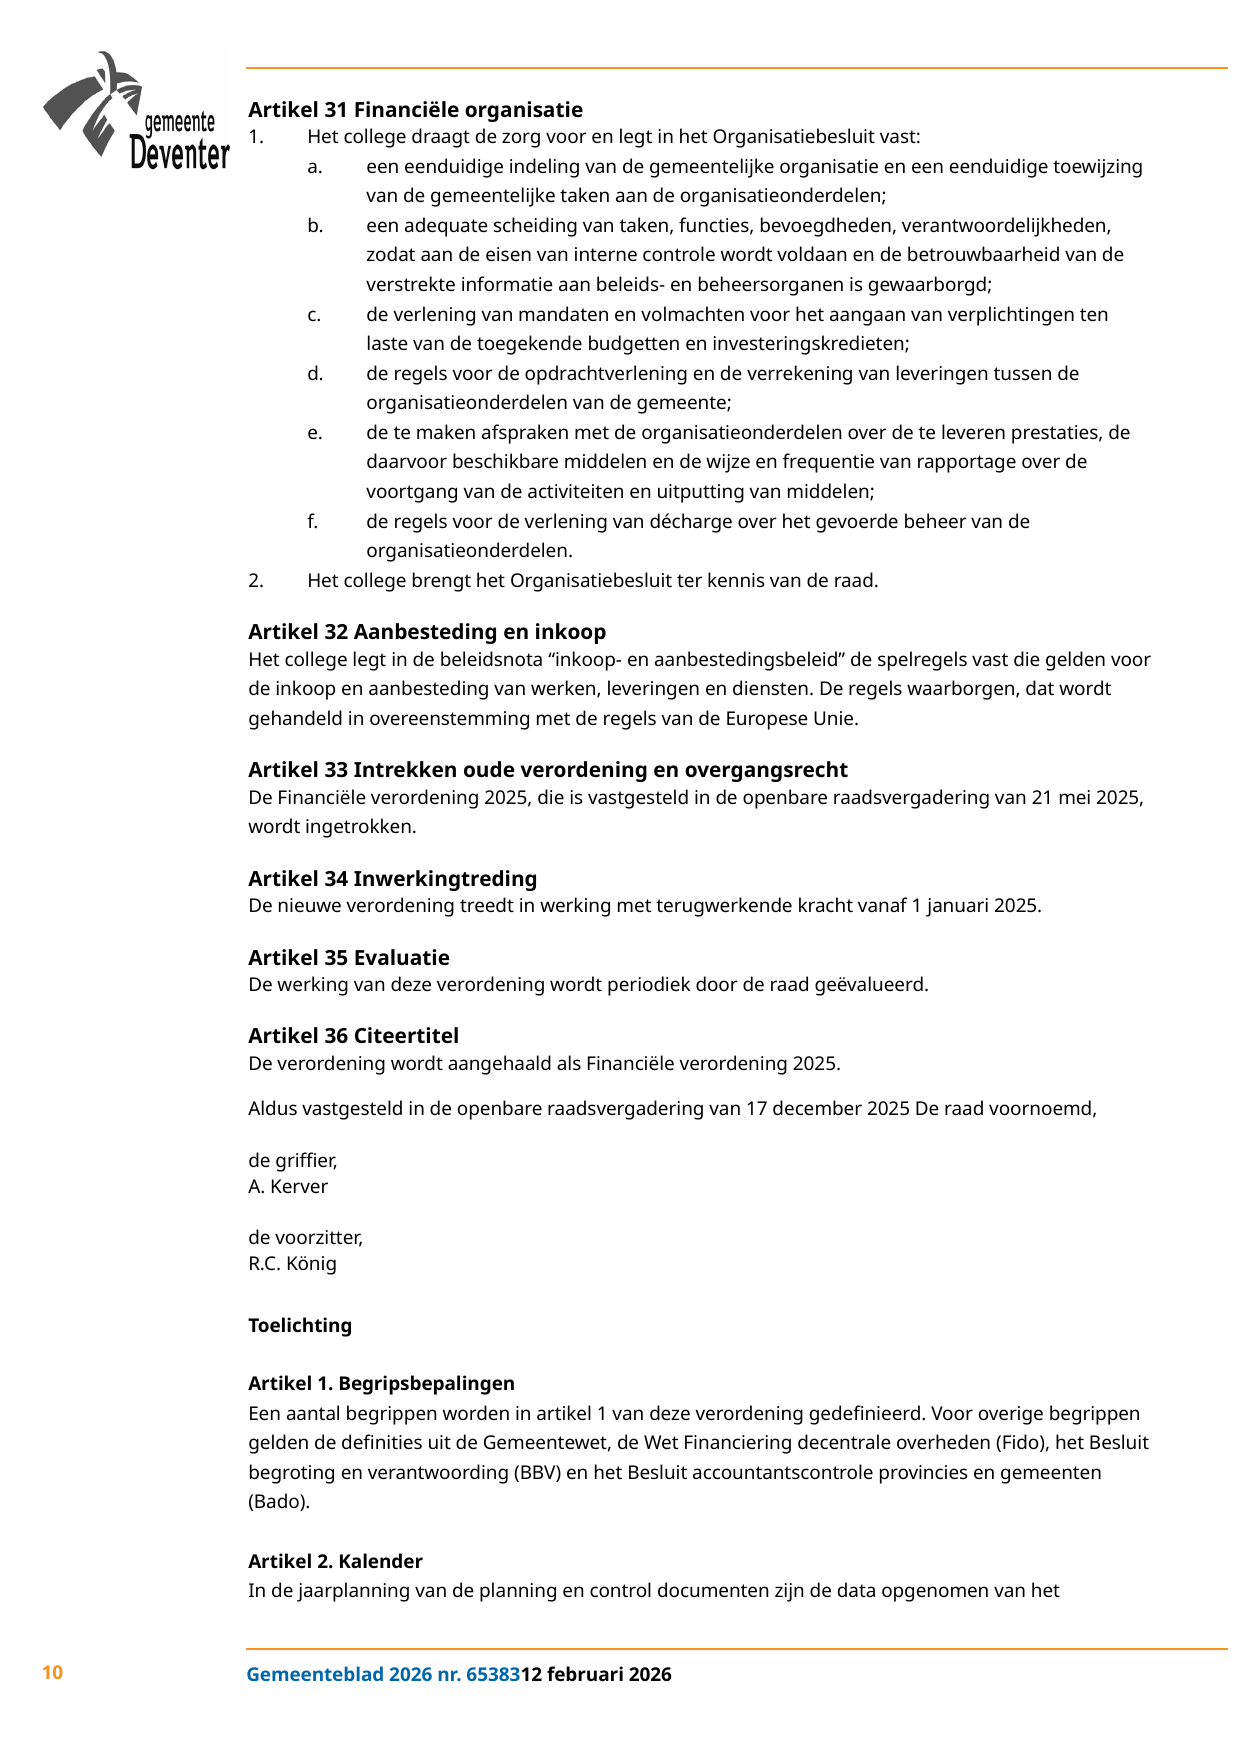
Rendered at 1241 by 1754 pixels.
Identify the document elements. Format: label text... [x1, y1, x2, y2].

text Artikel 32 Aanbesteding en inkoop [248, 617, 1152, 646]
text Het college legt in de beleidsnota “inkoop- en aanbestedingsbeleid” de spelregels vast die gelden voor de inkoop en aanbesteding van werken, leveringen en diensten. De regels waarborgen, dat wordt gehandeld in overeenstemming met de regels van de Europese Unie. [248, 646, 1152, 731]
list Het college draagt de zorg voor en legt in het Organisatiebesluit vast: [248, 123, 1152, 149]
list de te maken afspraken met de organisatieonderdelen over de te leveren prestaties, de daarvoor beschikbare middelen en de wijze en frequentie van rapportage over de voortgang van de activiteiten en uitputting van middelen; [307, 419, 1152, 504]
text De Financiële verordening 2025, die is vastgesteld in de openbare raadsvergadering van 21 mei 2025, wordt ingetrokken. [248, 784, 1152, 839]
text Een aantal begrippen worden in artikel 1 van deze verordening gedefinieerd. Voor overige begrippen gelden de definities uit de Gemeentewet, de Wet Financiering decentrale overheden (Fido), het Besluit begroting en verantwoording (BBV) en het Besluit accountantscontrole provincies en gemeenten (Bado). [248, 1400, 1152, 1514]
text Artikel 33 Intrekken oude verordening en overgangsrecht [248, 755, 1152, 784]
text Artikel 35 Evaluatie [248, 943, 1152, 971]
text Artikel 31 Financiële organisatie [248, 95, 1152, 123]
picture [41, 47, 231, 172]
text Artikel 2. Kalender [248, 1548, 1152, 1573]
text de griffier, [248, 1147, 1152, 1173]
list een eenduidige indeling van de gemeentelijke organisatie en een eenduidige toewijzing van de gemeentelijke taken aan de organisatieonderdelen; [307, 153, 1152, 208]
list een adequate scheiding van taken, functies, bevoegdheden, verantwoordelijkheden, zodat aan de eisen van interne controle wordt voldaan en de betrouwbaarheid van de verstrekte informatie aan beleids- en beheersorganen is gewaarborgd; [307, 212, 1152, 297]
text Toelichting [248, 1301, 1152, 1341]
text Artikel 36 Citeertitel [248, 1022, 1152, 1050]
list Het college brengt het Organisatiebesluit ter kennis van de raad. [248, 567, 1152, 593]
list de regels voor de verlening van décharge over het gevoerde beheer van de organisatieonderdelen. [307, 508, 1152, 563]
text In de jaarplanning van de planning en control documenten zijn de data opgenomen van het [248, 1577, 1152, 1603]
list de verlening van mandaten en volmachten voor het aangaan van verplichtingen ten laste van de toegekende budgetten en investeringskredieten; [307, 301, 1152, 356]
text de voorzitter, [248, 1224, 1152, 1250]
text A. Kerver [248, 1173, 1152, 1198]
text Aldus vastgesteld in de openbare raadsvergadering van 17 december 2025 De raad voornoemd, [248, 1096, 1152, 1121]
text Artikel 1. Begripsbepalingen [248, 1370, 1152, 1396]
text De werking van deze verordening wordt periodiek door de raad geëvalueerd. [248, 971, 1152, 997]
text Artikel 34 Inwerkingtreding [248, 864, 1152, 892]
text De nieuwe verordening treedt in werking met terugwerkende kracht vanaf 1 januari 2025. [248, 892, 1152, 918]
text R.C. König [248, 1250, 1152, 1276]
text De verordening wordt aangehaald als Financiële verordening 2025. [248, 1050, 1152, 1076]
list de regels voor de opdrachtverlening en de verrekening van leveringen tussen de organisatieonderdelen van de gemeente; [307, 360, 1152, 415]
